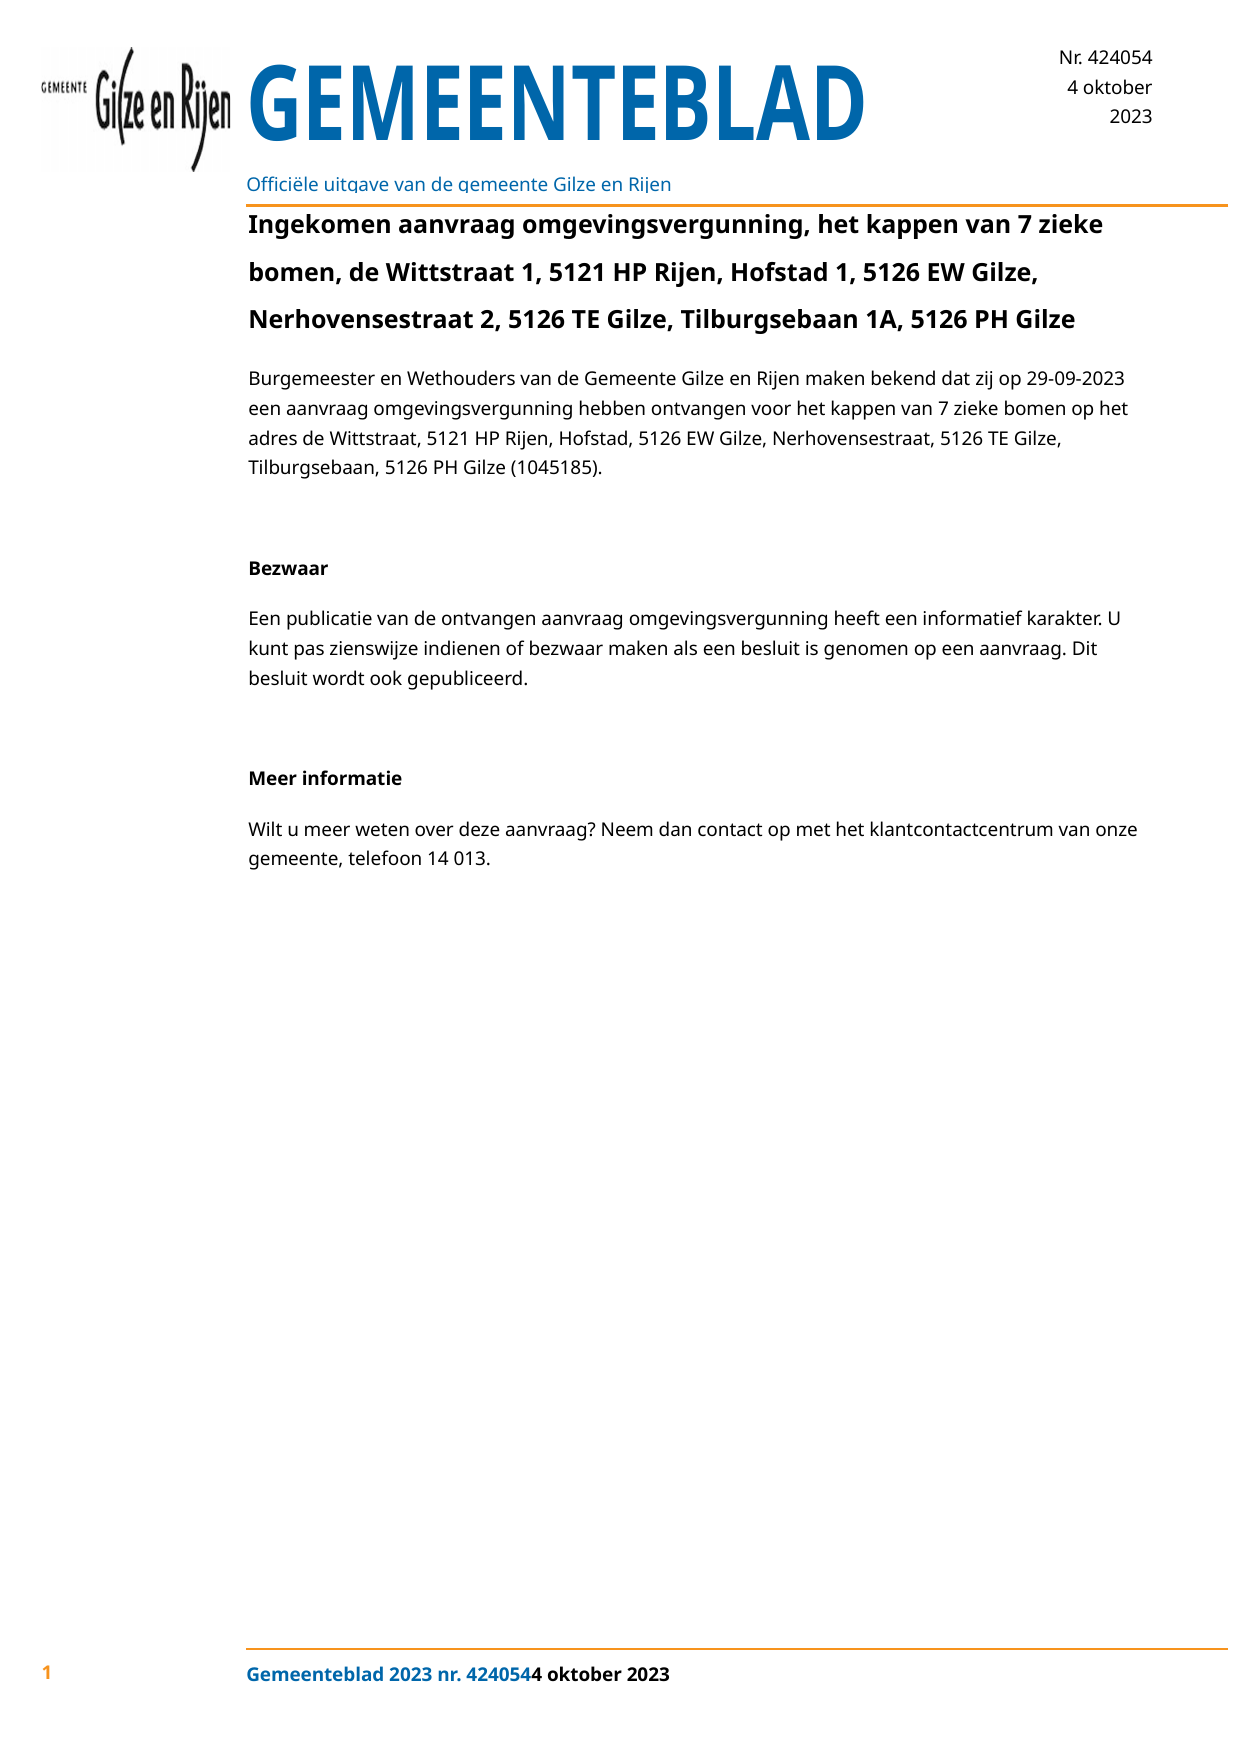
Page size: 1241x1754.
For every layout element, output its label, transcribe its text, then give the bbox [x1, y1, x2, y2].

text Ingekomen aanvraag omgevingsvergunning, het kappen van 7 zieke bomen, de Wittstraat 1, 5121 HP Rijen, Hofstad 1, 5126 EW Gilze, Nerhovensestraat 2, 5126 TE Gilze, Tilburgsebaan 1A, 5126 PH Gilze [248, 207, 1152, 336]
text Wilt u meer weten over deze aanvraag? Neem dan contact op met het klantcontactcentrum van onze gemeente, telefoon 14 013. [248, 816, 1152, 871]
picture [41, 47, 231, 172]
text Burgemeester en Wethouders van de Gemeente Gilze en Rijen maken bekend dat zij op 29-09-2023 een aanvraag omgevingsvergunning hebben ontvangen voor het kappen van 7 zieke bomen op het adres de Wittstraat, 5121 HP Rijen, Hofstad, 5126 EW Gilze, Nerhovensestraat, 5126 TE Gilze, Tilburgsebaan, 5126 PH Gilze (1045185). [248, 366, 1152, 480]
text Bezwaar [248, 555, 1152, 581]
text Meer informatie [248, 766, 1152, 791]
text Een publicatie van de ontvangen aanvraag omgevingsvergunning heeft een informatief karakter. U kunt pas zienswijze indienen of bezwaar maken als een besluit is genomen op een aanvraag. Dit besluit wordt ook gepubliceerd. [248, 606, 1152, 690]
